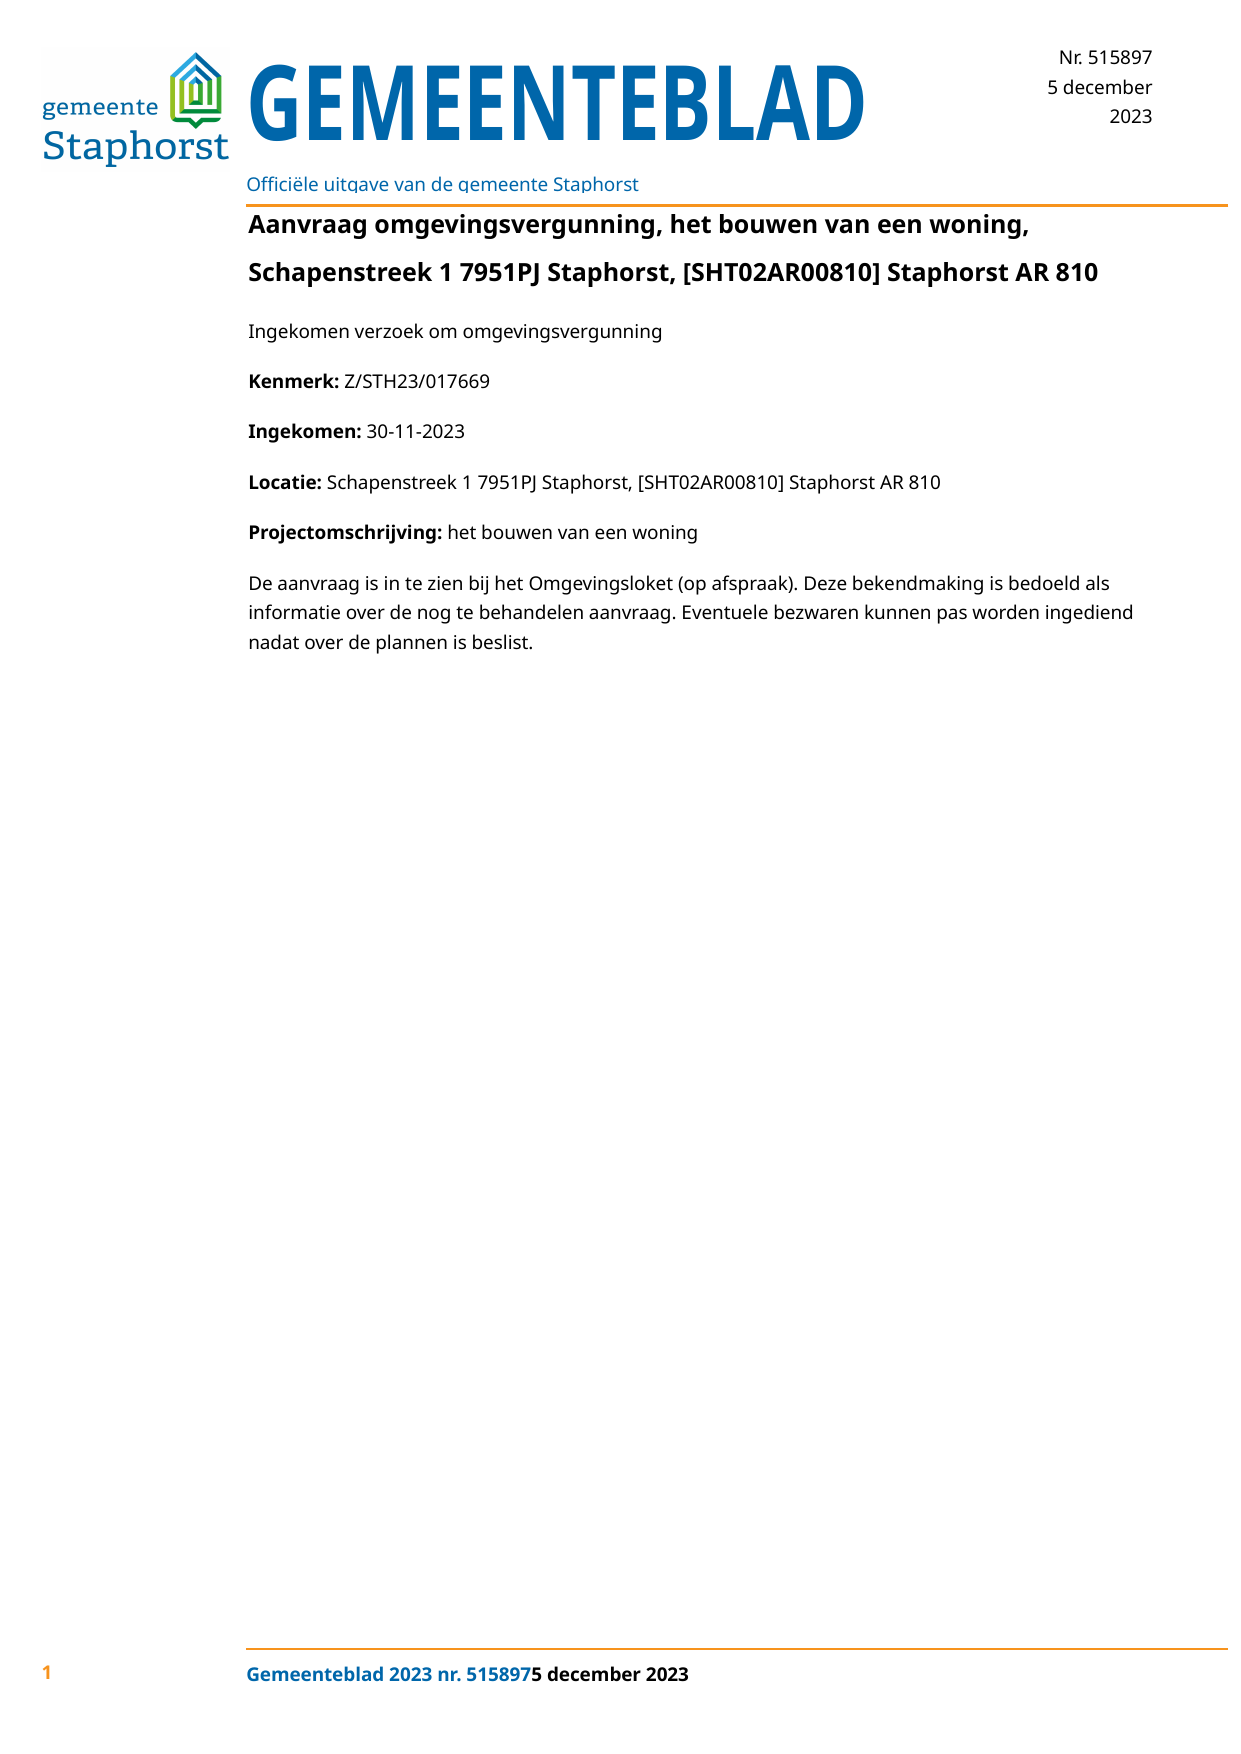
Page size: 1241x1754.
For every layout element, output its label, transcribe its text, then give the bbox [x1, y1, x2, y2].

text Aanvraag omgevingsvergunning, het bouwen van een woning, Schapenstreek 1 7951PJ Staphorst, [SHT02AR00810] Staphorst AR 810 [248, 207, 1152, 288]
text De aanvraag is in te zien bij het Omgevingsloket (op afspraak). Deze bekendmaking is bedoeld als informatie over de nog te behandelen aanvraag. Eventuele bezwaren kunnen pas worden ingediend nadat over de plannen is beslist. [248, 570, 1152, 655]
text Projectomschrijving: het bouwen van een woning [248, 519, 1152, 545]
text Locatie: Schapenstreek 1 7951PJ Staphorst, [SHT02AR00810] Staphorst AR 810 [248, 469, 1152, 495]
picture [41, 47, 231, 172]
text Kenmerk: Z/STH23/017669 [248, 368, 1152, 394]
text Ingekomen verzoek om omgevingsvergunning [248, 318, 1152, 344]
text Ingekomen: 30-11-2023 [248, 419, 1152, 444]
